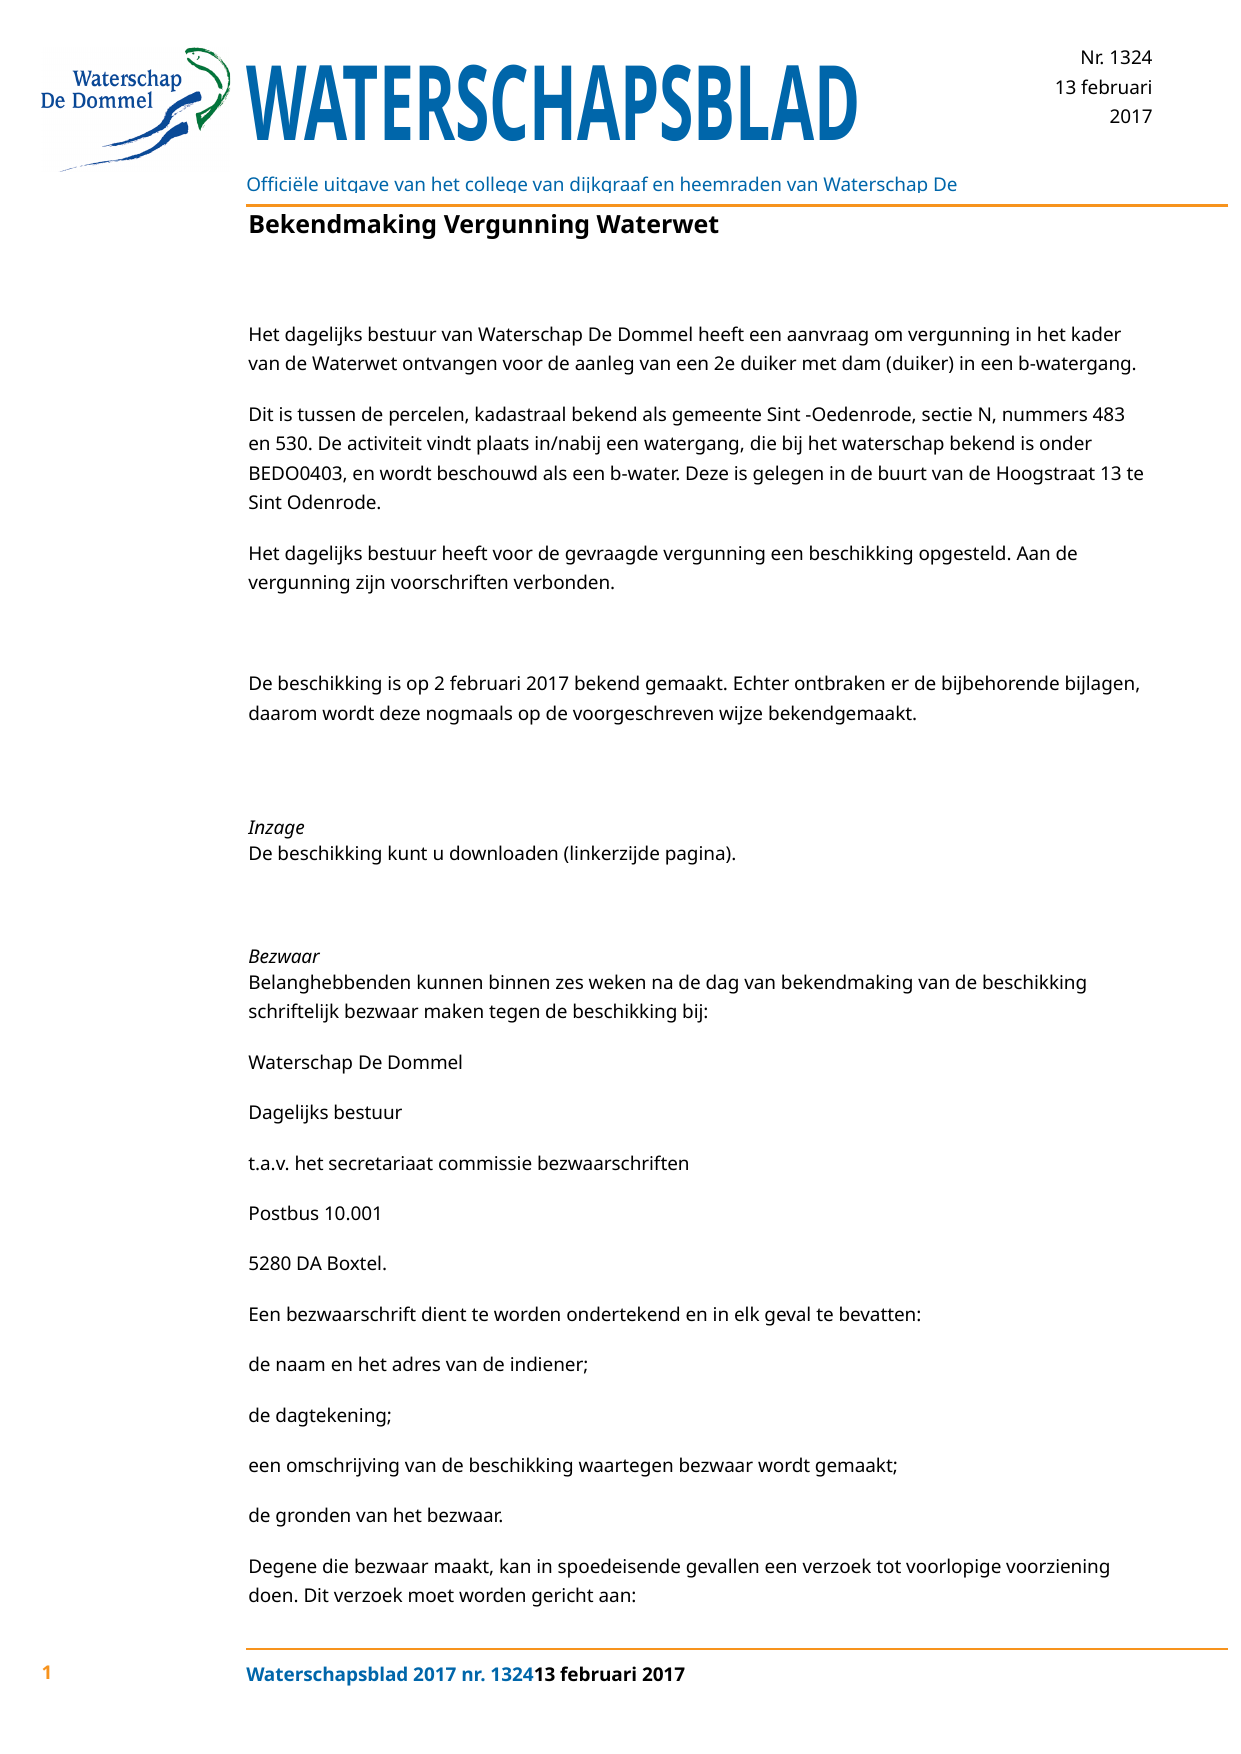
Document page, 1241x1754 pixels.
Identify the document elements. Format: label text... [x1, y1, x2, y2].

text Belanghebbenden kunnen binnen zes weken na de dag van bekendmaking van de beschikking schriftelijk bezwaar maken tegen de beschikking bij: [248, 969, 1152, 1024]
text Degene die bezwaar maakt, kan in spoedeisende gevallen een verzoek tot voorlopige voorziening doen. Dit verzoek moet worden gericht aan: [248, 1553, 1152, 1608]
text De beschikking kunt u downloaden (linkerzijde pagina). [248, 840, 1152, 866]
picture [41, 47, 231, 172]
text Een bezwaarschrift dient te worden ondertekend en in elk geval te bevatten: [248, 1301, 1152, 1327]
text Dit is tussen de percelen, kadastraal bekend als gemeente Sint -Oedenrode, sectie N, nummers 483 en 530. De activiteit vindt plaats in/nabij een watergang, die bij het waterschap bekend is onder BEDO0403, en wordt beschouwd als een b-water. Deze is gelegen in de buurt van de Hoogstraat 13 te Sint Odenrode. [248, 401, 1152, 515]
text De beschikking is op 2 februari 2017 bekend gemaakt. Echter ontbraken er de bijbehorende bijlagen, daarom wordt deze nogmaals op de voorgeschreven wijze bekendgemaakt. [248, 670, 1152, 726]
text Dagelijks bestuur [248, 1099, 1152, 1125]
text Postbus 10.001 [248, 1200, 1152, 1226]
text t.a.v. het secretariaat commissie bezwaarschriften [248, 1150, 1152, 1176]
text Het dagelijks bestuur van Waterschap De Dommel heeft een aanvraag om vergunning in het kader van de Waterwet ontvangen voor de aanleg van een 2e duiker met dam (duiker) in een b-watergang. [248, 321, 1152, 376]
text Inzage [248, 814, 1152, 840]
text Het dagelijks bestuur heeft voor de gevraagde vergunning een beschikking opgesteld. Aan de vergunning zijn voorschriften verbonden. [248, 540, 1152, 595]
text de naam en het adres van de indiener; [248, 1351, 1152, 1377]
text Bezwaar [248, 943, 1152, 969]
text de gronden van het bezwaar. [248, 1503, 1152, 1528]
text de dagtekening; [248, 1402, 1152, 1428]
text Bekendmaking Vergunning Waterwet [248, 207, 1152, 241]
text een omschrijving van de beschikking waartegen bezwaar wordt gemaakt; [248, 1452, 1152, 1478]
text 5280 DA Boxtel. [248, 1251, 1152, 1276]
text Waterschap De Dommel [248, 1049, 1152, 1075]
